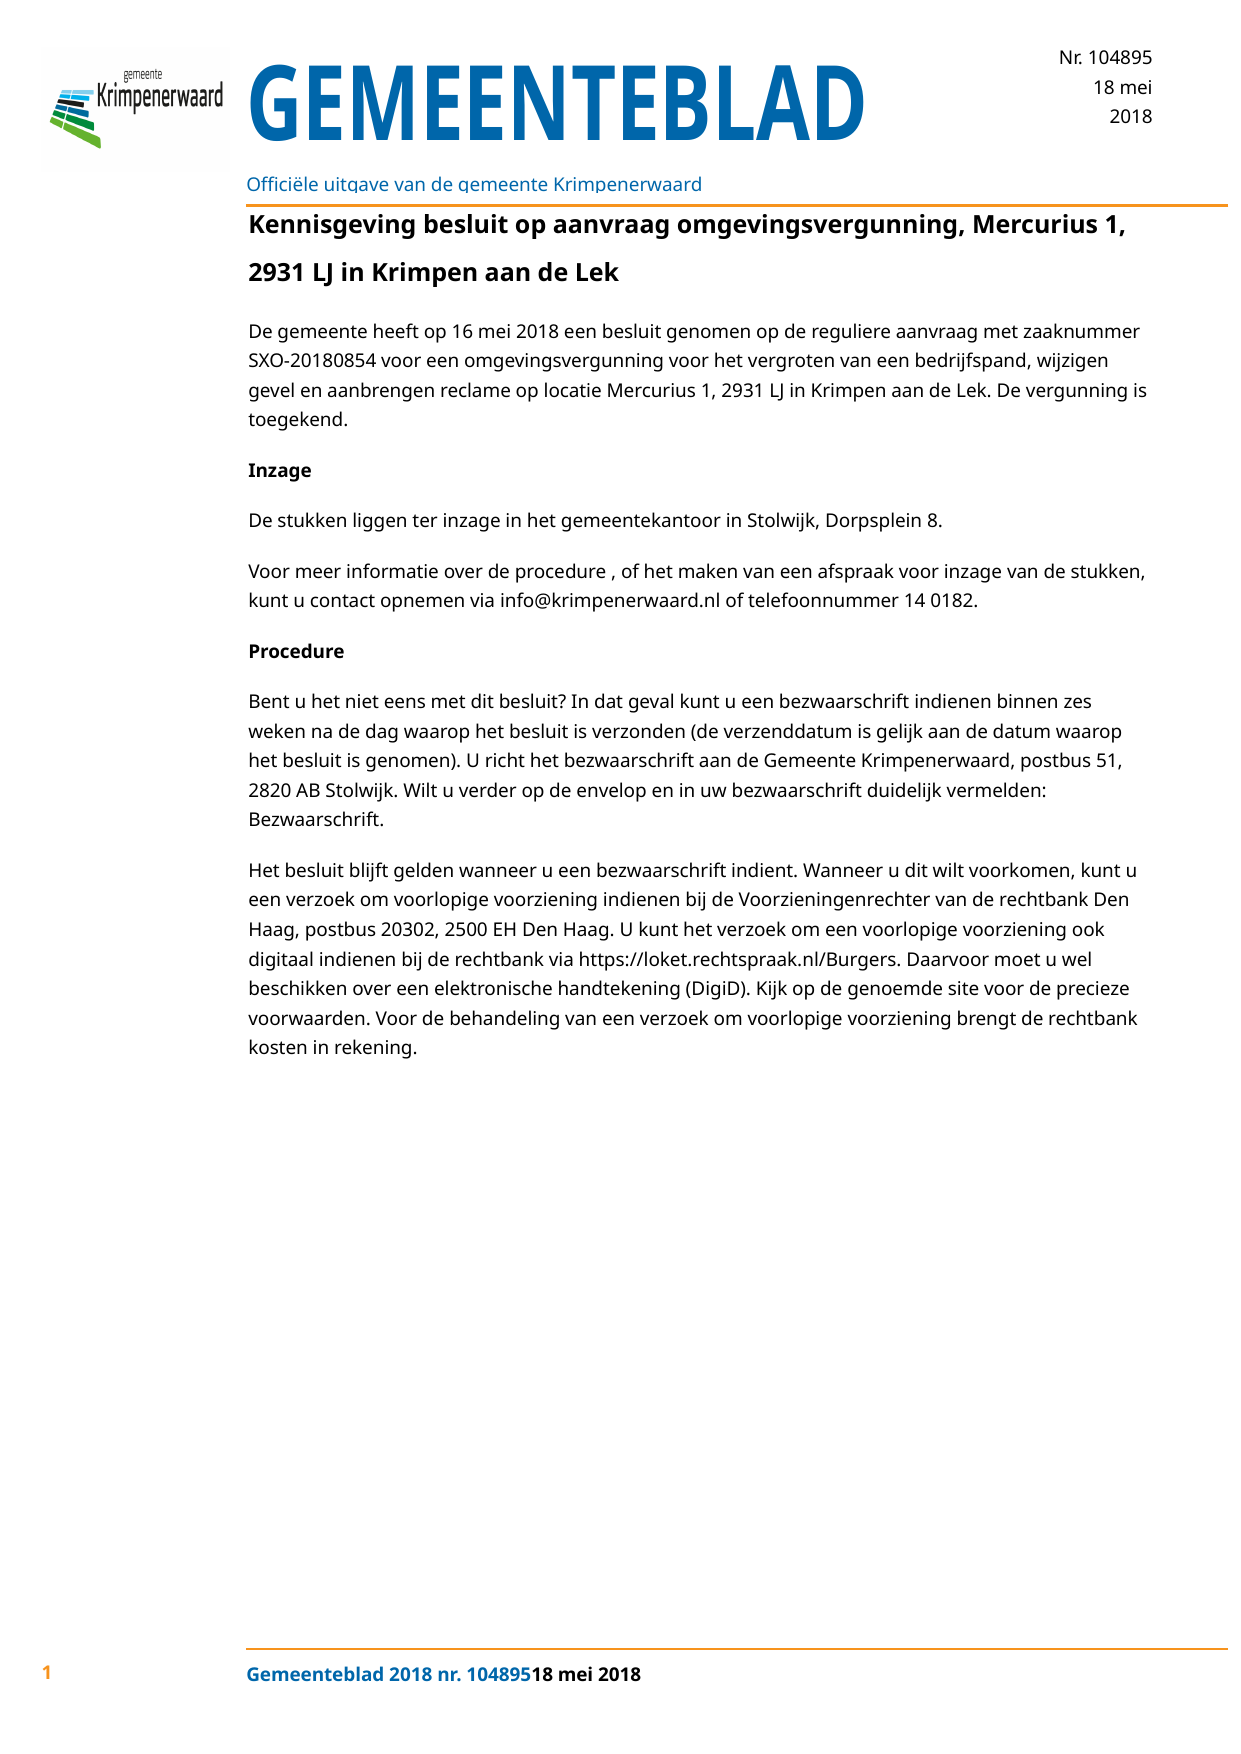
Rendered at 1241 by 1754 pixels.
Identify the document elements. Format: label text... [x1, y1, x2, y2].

picture [41, 47, 231, 172]
text Bent u het niet eens met dit besluit? In dat geval kunt u een bezwaarschrift indienen binnen zes weken na de dag waarop het besluit is verzonden (de verzenddatum is gelijk aan de datum waarop het besluit is genomen). U richt het bezwaarschrift aan de Gemeente Krimpenerwaard, postbus 51, 2820 AB Stolwijk. Wilt u verder op de envelop en in uw bezwaarschrift duidelijk vermelden: Bezwaarschrift. [248, 688, 1152, 832]
text De gemeente heeft op 16 mei 2018 een besluit genomen op de reguliere aanvraag met zaaknummer SXO-20180854 voor een omgevingsvergunning voor het vergroten van een bedrijfspand, wijzigen gevel en aanbrengen reclame op locatie Mercurius 1, 2931 LJ in Krimpen aan de Lek. De vergunning is toegekend. [248, 318, 1152, 432]
text De stukken liggen ter inzage in het gemeentekantoor in Stolwijk, Dorpsplein 8. [248, 507, 1152, 533]
text Voor meer informatie over de procedure , of het maken van een afspraak voor inzage van de stukken, kunt u contact opnemen via info@krimpenerwaard.nl of telefoonnummer 14 0182. [248, 558, 1152, 613]
text Kennisgeving besluit op aanvraag omgevingsvergunning, Mercurius 1, 2931 LJ in Krimpen aan de Lek [248, 207, 1152, 288]
text Procedure [248, 638, 1152, 664]
text Het besluit blijft gelden wanneer u een bezwaarschrift indient. Wanneer u dit wilt voorkomen, kunt u een verzoek om voorlopige voorziening indienen bij de Voorzieningenrechter van de rechtbank Den Haag, postbus 20302, 2500 EH Den Haag. U kunt het verzoek om een voorlopige voorziening ook digitaal indienen bij de rechtbank via https://loket.rechtspraak.nl/Burgers. Daarvoor moet u wel beschikken over een elektronische handtekening (DigiD). Kijk op de genoemde site voor de precieze voorwaarden. Voor de behandeling van een verzoek om voorlopige voorziening brengt de rechtbank kosten in rekening. [248, 857, 1152, 1060]
text Inzage [248, 457, 1152, 483]
